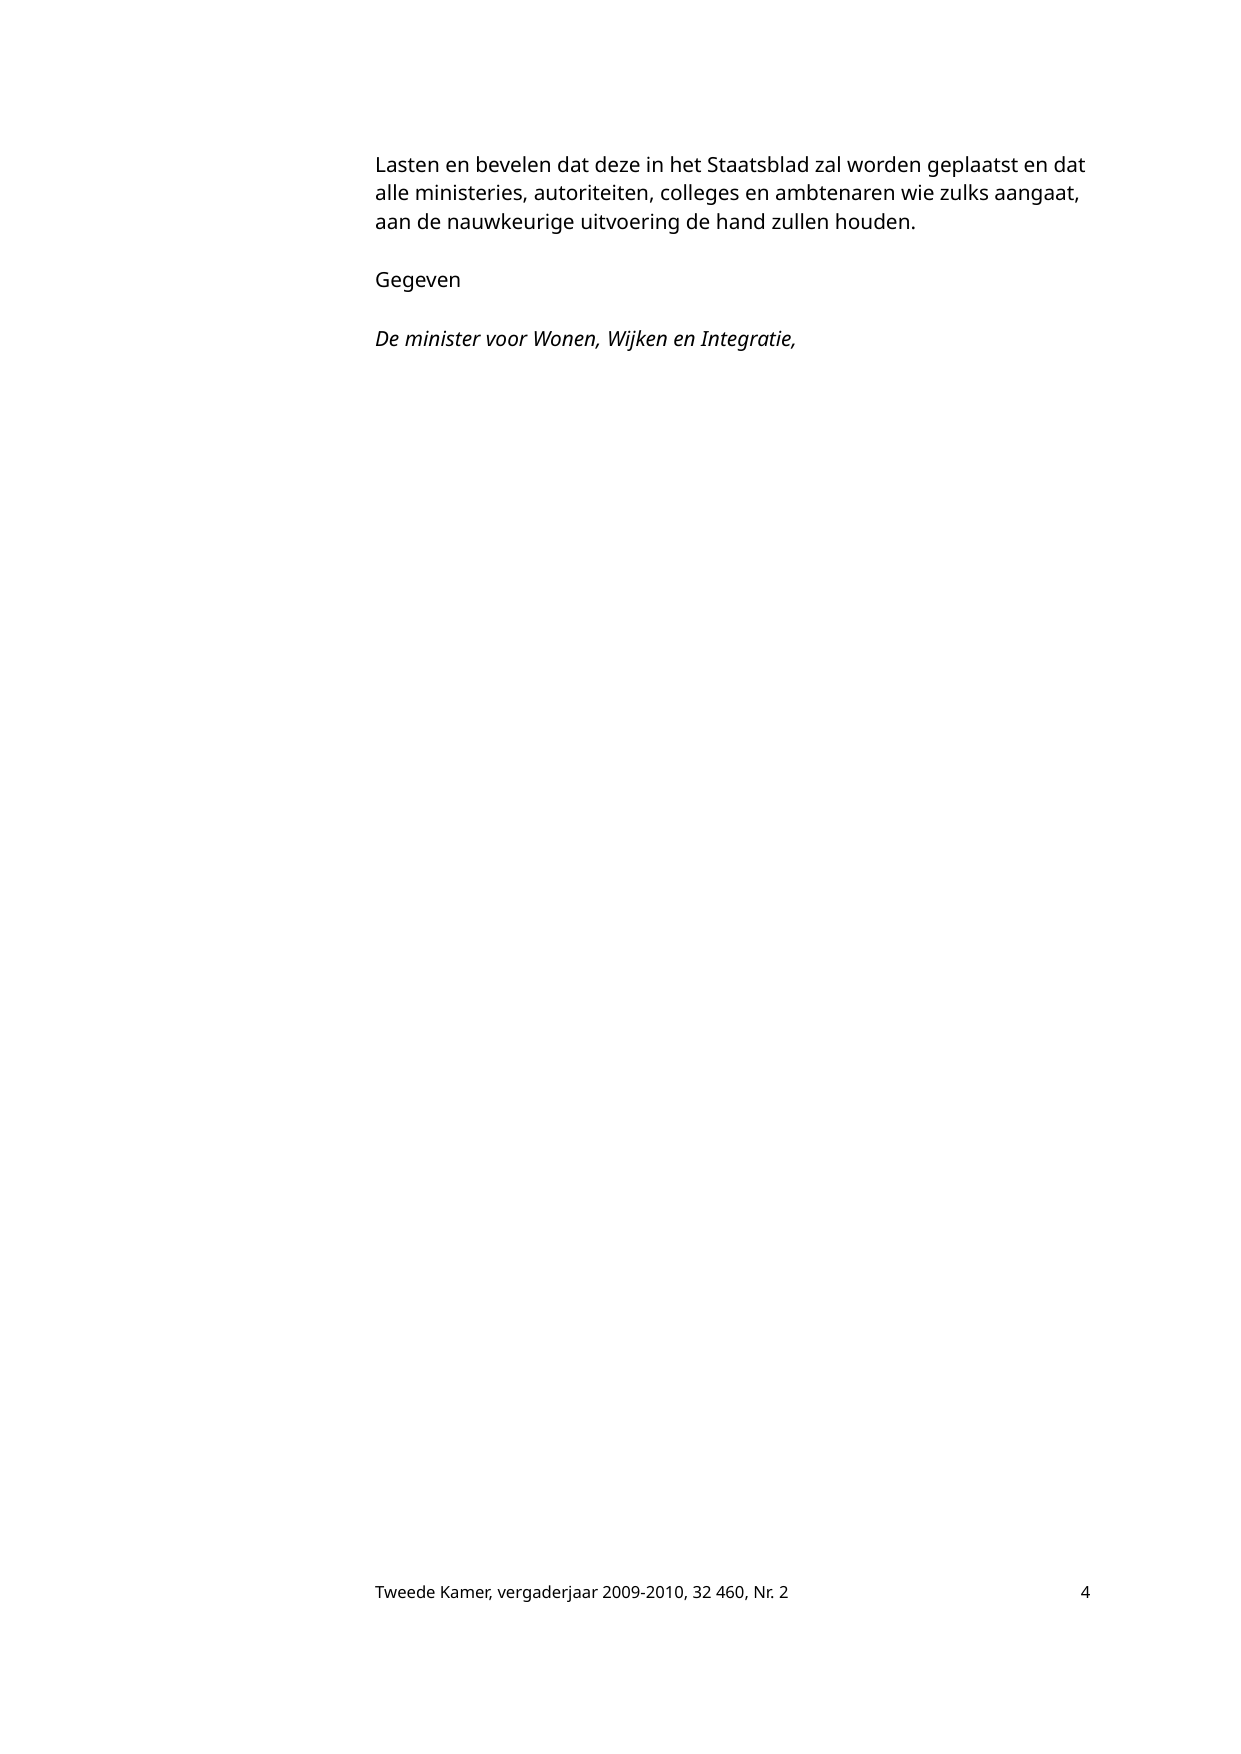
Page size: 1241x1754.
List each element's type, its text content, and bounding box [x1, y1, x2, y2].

text Lasten en bevelen dat deze in het Staatsblad zal worden geplaatst en dat alle ministeries, autoriteiten, colleges en ambtenaren wie zulks aangaat, aan de nauwkeurige uitvoering de hand zullen houden. [375, 150, 1090, 235]
text Gegeven [375, 265, 1090, 294]
text De minister voor Wonen, Wijken en Integratie, [375, 324, 1090, 352]
